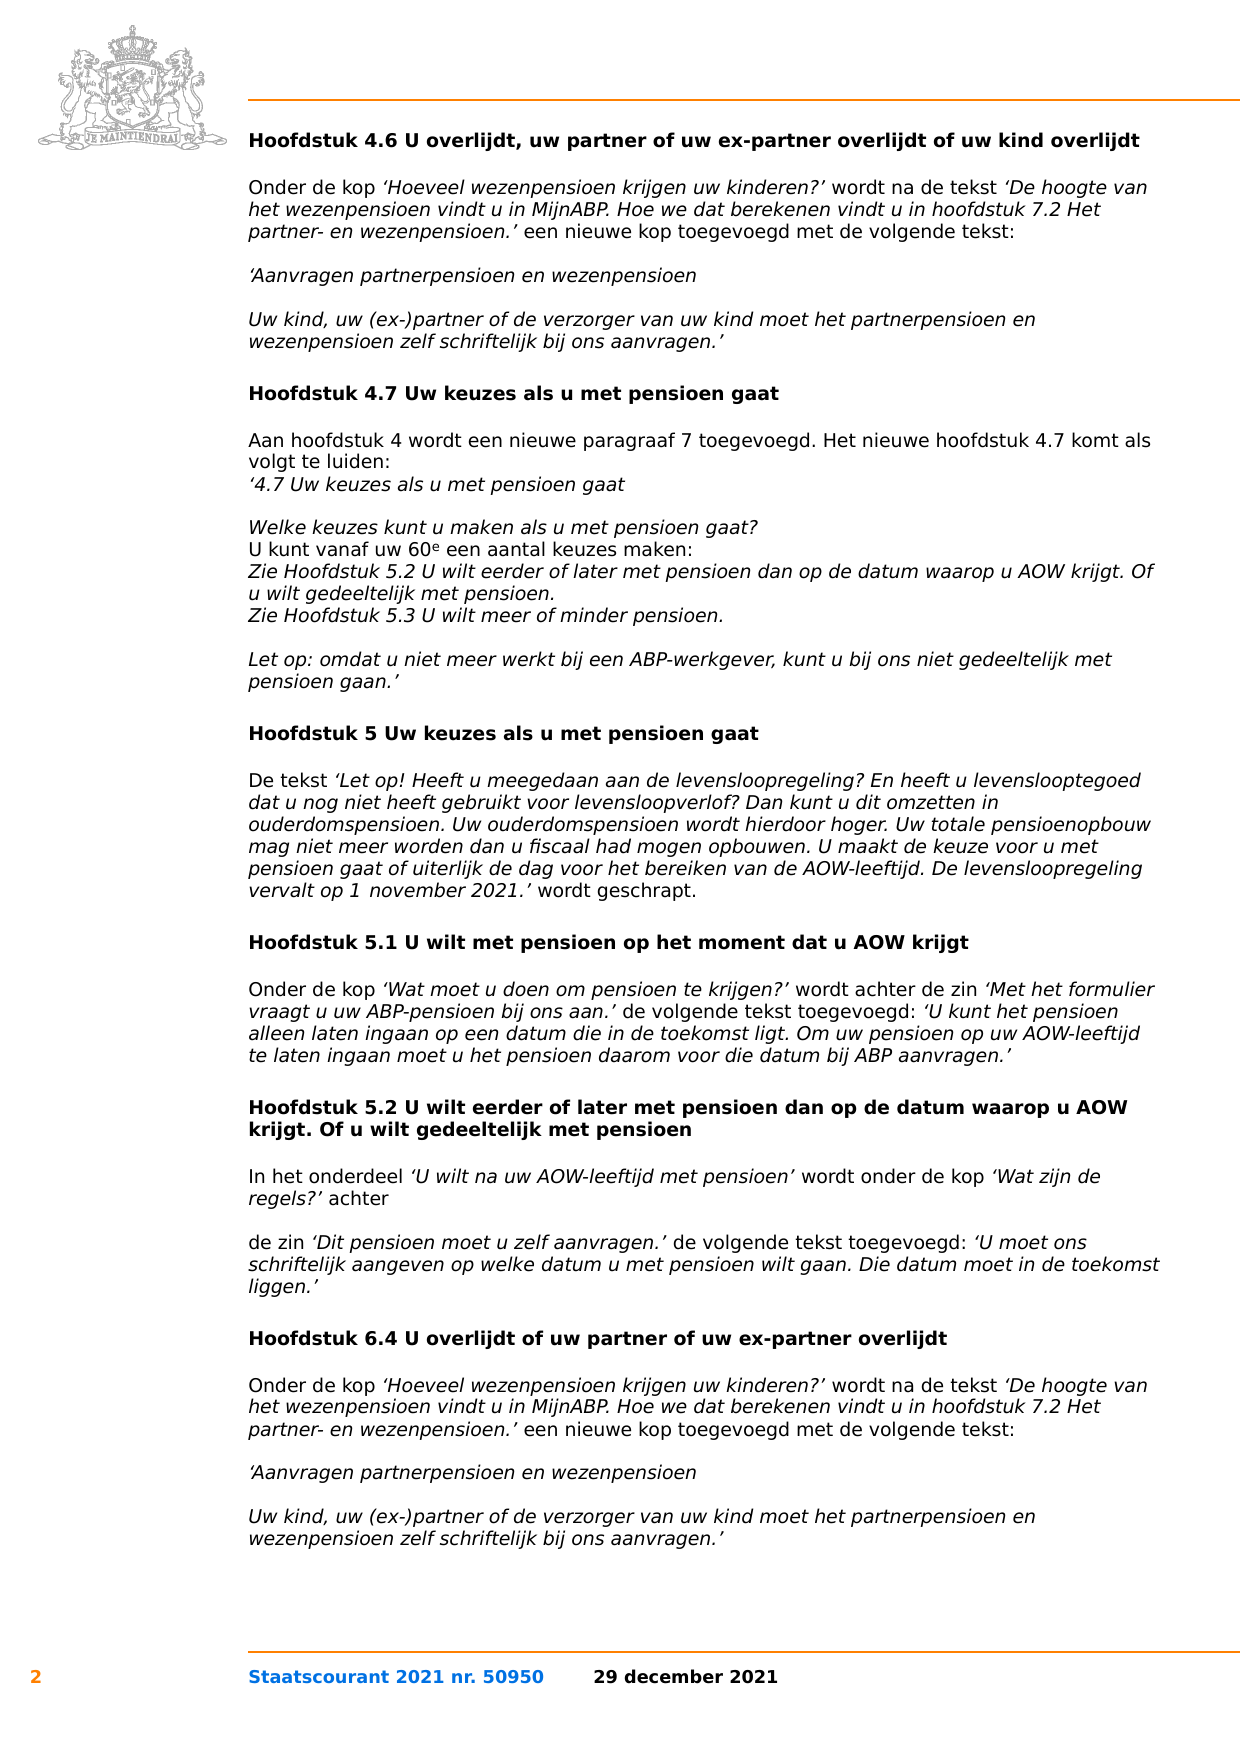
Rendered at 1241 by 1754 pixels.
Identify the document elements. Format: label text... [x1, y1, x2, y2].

subtitle Hoofdstuk 5.2 U wilt eerder of later met pensioen dan op de datum waarop u AOW krijgt. Of u wilt gedeeltelijk met pensioen [248, 1097, 1163, 1141]
text de zin ‘Dit pensioen moet u zelf aanvragen.’ de volgende tekst toegevoegd: ‘U moet ons schriftelijk aangeven op welke datum u met pensioen wilt gaan. Die datum moet in de toekomst liggen.’ [248, 1232, 1163, 1297]
text ‘Aanvragen partnerpensioen en wezenpensioen [248, 1462, 1163, 1484]
subtitle Hoofdstuk 6.4 U overlijdt of uw partner of uw ex-partner overlijdt [248, 1327, 1163, 1349]
text Welke keuzes kunt u maken als u met pensioen gaat? [248, 517, 1163, 539]
text Zie Hoofdstuk 5.2 U wilt eerder of later met pensioen dan op de datum waarop u AOW krijgt. Of u wilt gedeeltelijk met pensioen. [248, 561, 1163, 605]
text Uw kind, uw (ex-)partner of de verzorger van uw kind moet het partnerpensioen en wezenpensioen zelf schriftelijk bij ons aanvragen.’ [248, 308, 1163, 352]
text ‘4.7 Uw keuzes als u met pensioen gaat [248, 473, 1163, 495]
subtitle Hoofdstuk 5.1 U wilt met pensioen op het moment dat u AOW krijgt [248, 932, 1163, 954]
text Onder de kop ‘Wat moet u doen om pensioen te krijgen?’ wordt achter de zin ‘Met het formulier vraagt u uw ABP-pensioen bij ons aan.’ de volgende tekst toegevoegd: ‘U kunt het pensioen alleen laten ingaan op een datum die in de toekomst ligt. Om uw pensioen op uw AOW-leeftijd te laten ingaan moet u het pensioen daarom voor die datum bij ABP aanvragen.’ [248, 979, 1163, 1067]
subtitle Hoofdstuk 4.6 U overlijdt, uw partner of uw ex-partner overlijdt of uw kind overlijdt [248, 130, 1163, 152]
text In het onderdeel ‘U wilt na uw AOW-leeftijd met pensioen’ wordt onder de kop ‘Wat zijn de regels?’ achter [248, 1166, 1163, 1210]
text Zie Hoofdstuk 5.3 U wilt meer of minder pensioen. [248, 605, 1163, 627]
text ‘Aanvragen partnerpensioen en wezenpensioen [248, 265, 1163, 287]
text De tekst ‘Let op! Heeft u meegedaan aan de levensloopregeling? En heeft u levenslooptegoed dat u nog niet heeft gebruikt voor levensloopverlof? Dan kunt u dit omzetten in ouderdomspensioen. Uw ouderdomspensioen wordt hierdoor hoger. Uw totale pensioenopbouw mag niet meer worden dan u fiscaal had mogen opbouwen. U maakt de keuze voor u met pensioen gaat of uiterlijk de dag voor het bereiken van de AOW-leeftijd. De levensloopregeling vervalt op 1 november 2021.’ wordt geschrapt. [248, 770, 1163, 902]
text Uw kind, uw (ex-)partner of de verzorger van uw kind moet het partnerpensioen en wezenpensioen zelf schriftelijk bij ons aanvragen.’ [248, 1506, 1163, 1550]
subtitle Hoofdstuk 4.7 Uw keuzes als u met pensioen gaat [248, 382, 1163, 404]
text Let op: omdat u niet meer werkt bij een ABP-werkgever, kunt u bij ons niet gedeeltelijk met pensioen gaan.’ [248, 649, 1163, 693]
picture [38, 25, 227, 150]
text Onder de kop ‘Hoeveel wezenpensioen krijgen uw kinderen?’ wordt na de tekst ‘De hoogte van het wezenpensioen vindt u in MijnABP. Hoe we dat berekenen vindt u in hoofdstuk 7.2 Het partner- en wezenpensioen.’ een nieuwe kop toegevoegd met de volgende tekst: [248, 177, 1163, 243]
text Onder de kop ‘Hoeveel wezenpensioen krijgen uw kinderen?’ wordt na de tekst ‘De hoogte van het wezenpensioen vindt u in MijnABP. Hoe we dat berekenen vindt u in hoofdstuk 7.2 Het partner- en wezenpensioen.’ een nieuwe kop toegevoegd met de volgende tekst: [248, 1374, 1163, 1440]
text Aan hoofdstuk 4 wordt een nieuwe paragraaf 7 toegevoegd. Het nieuwe hoofdstuk 4.7 komt als volgt te luiden: [248, 429, 1163, 473]
subtitle Hoofdstuk 5 Uw keuzes als u met pensioen gaat [248, 723, 1163, 745]
text U kunt vanaf uw 60e een aantal keuzes maken: [248, 539, 1163, 561]
